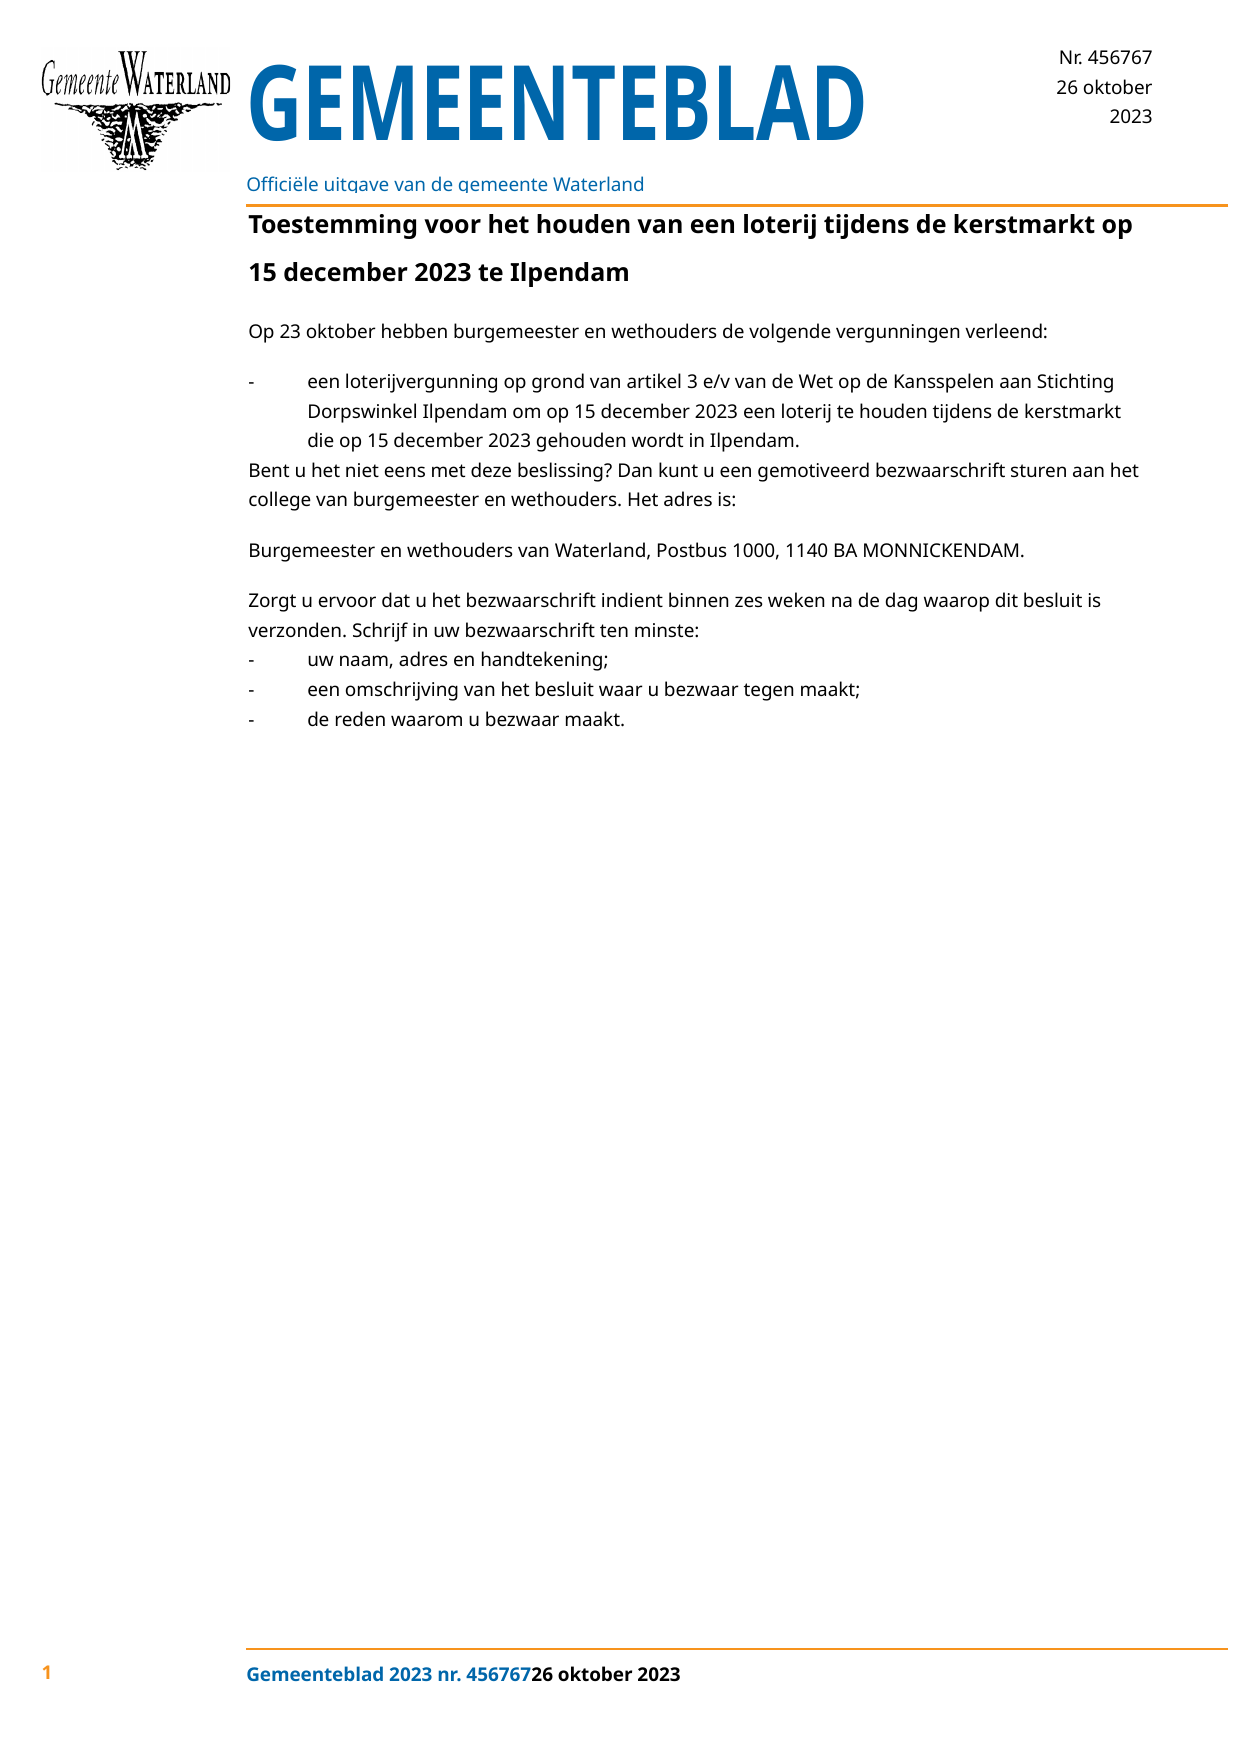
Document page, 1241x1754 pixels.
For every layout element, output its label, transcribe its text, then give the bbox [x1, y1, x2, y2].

text Op 23 oktober hebben burgemeester en wethouders de volgende vergunningen verleend: [248, 318, 1152, 344]
list uw naam, adres en handtekening; [248, 647, 1152, 672]
text Zorgt u ervoor dat u het bezwaarschrift indient binnen zes weken na de dag waarop dit besluit is verzonden. Schrijf in uw bezwaarschrift ten minste: [248, 587, 1152, 643]
text Toestemming voor het houden van een loterij tijdens de kerstmarkt op 15 december 2023 te Ilpendam [248, 207, 1152, 288]
list de reden waarom u bezwaar maakt. [248, 706, 1152, 732]
text Burgemeester en wethouders van Waterland, Postbus 1000, 1140 BA MONNICKENDAM. [248, 537, 1152, 563]
picture [41, 47, 231, 172]
text Bent u het niet eens met deze beslissing? Dan kunt u een gemotiveerd bezwaarschrift sturen aan het college van burgemeester en wethouders. Het adres is: [248, 457, 1152, 512]
list een loterijvergunning op grond van artikel 3 e/v van de Wet op de Kansspelen aan Stichting Dorpswinkel Ilpendam om op 15 december 2023 een loterij te houden tijdens de kerstmarkt die op 15 december 2023 gehouden wordt in Ilpendam. [248, 368, 1152, 453]
list een omschrijving van het besluit waar u bezwaar tegen maakt; [248, 676, 1152, 702]
